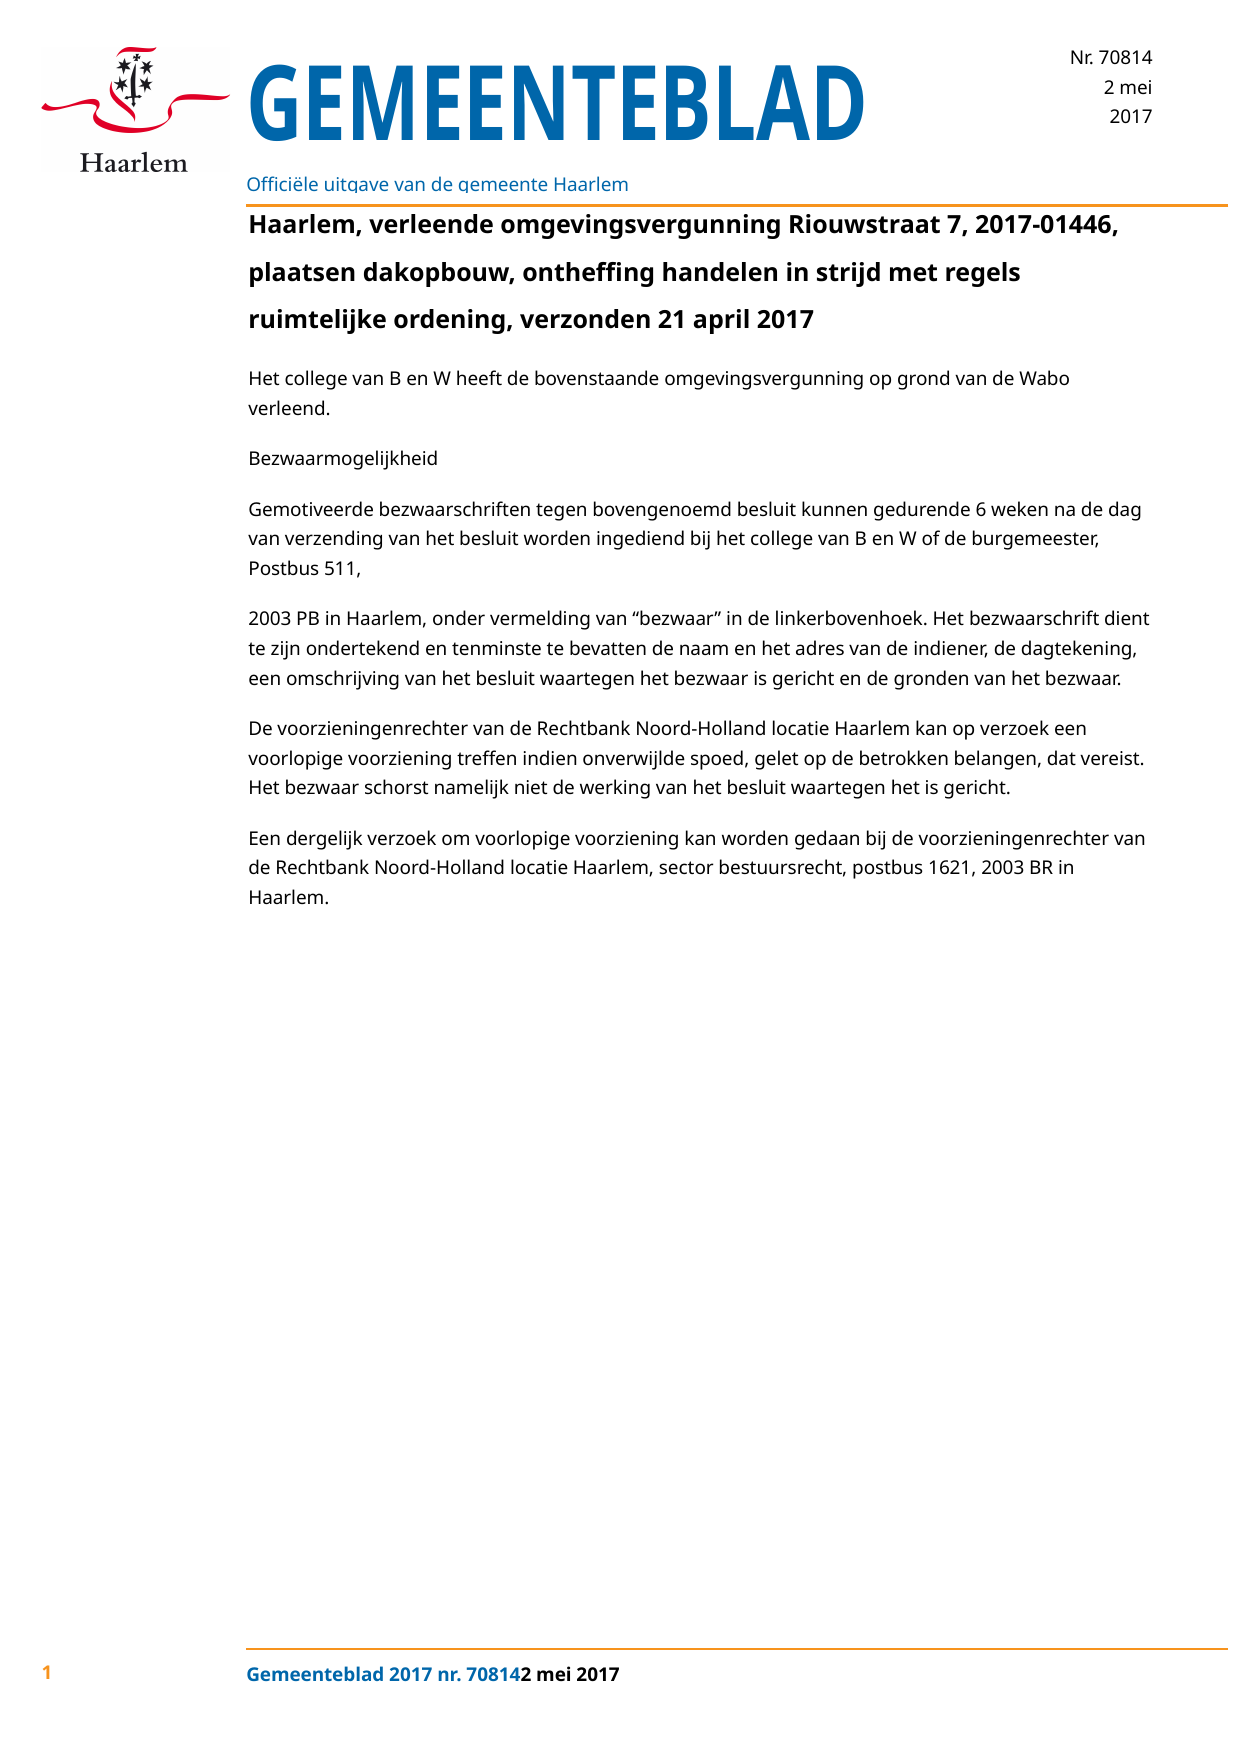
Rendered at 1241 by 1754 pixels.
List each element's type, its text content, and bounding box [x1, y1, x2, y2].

text Een dergelijk verzoek om voorlopige voorziening kan worden gedaan bij de voorzieningenrechter van de Rechtbank Noord-Holland locatie Haarlem, sector bestuursrecht, postbus 1621, 2003 BR in Haarlem. [248, 825, 1152, 909]
text Bezwaarmogelijkheid [248, 446, 1152, 471]
text De voorzieningenrechter van de Rechtbank Noord-Holland locatie Haarlem kan op verzoek een voorlopige voorziening treffen indien onverwijlde spoed, gelet op de betrokken belangen, dat vereist. Het bezwaar schorst namelijk niet de werking van het besluit waartegen het is gericht. [248, 715, 1152, 800]
text Het college van B en W heeft de bovenstaande omgevingsvergunning op grond van de Wabo verleend. [248, 366, 1152, 421]
text Gemotiveerde bezwaarschriften tegen bovengenoemd besluit kunnen gedurende 6 weken na de dag van verzending van het besluit worden ingediend bij het college van B en W of de burgemeester, Postbus 511, [248, 496, 1152, 581]
text Haarlem, verleende omgevingsvergunning Riouwstraat 7, 2017-01446, plaatsen dakopbouw, ontheffing handelen in strijd met regels ruimtelijke ordening, verzonden 21 april 2017 [248, 207, 1152, 336]
text 2003 PB in Haarlem, onder vermelding van “bezwaar” in de linkerbovenhoek. Het bezwaarschrift dient te zijn ondertekend en tenminste te bevatten de naam en het adres van de indiener, de dagtekening, een omschrijving van het besluit waartegen het bezwaar is gericht en de gronden van het bezwaar. [248, 606, 1152, 690]
picture [41, 47, 231, 172]
